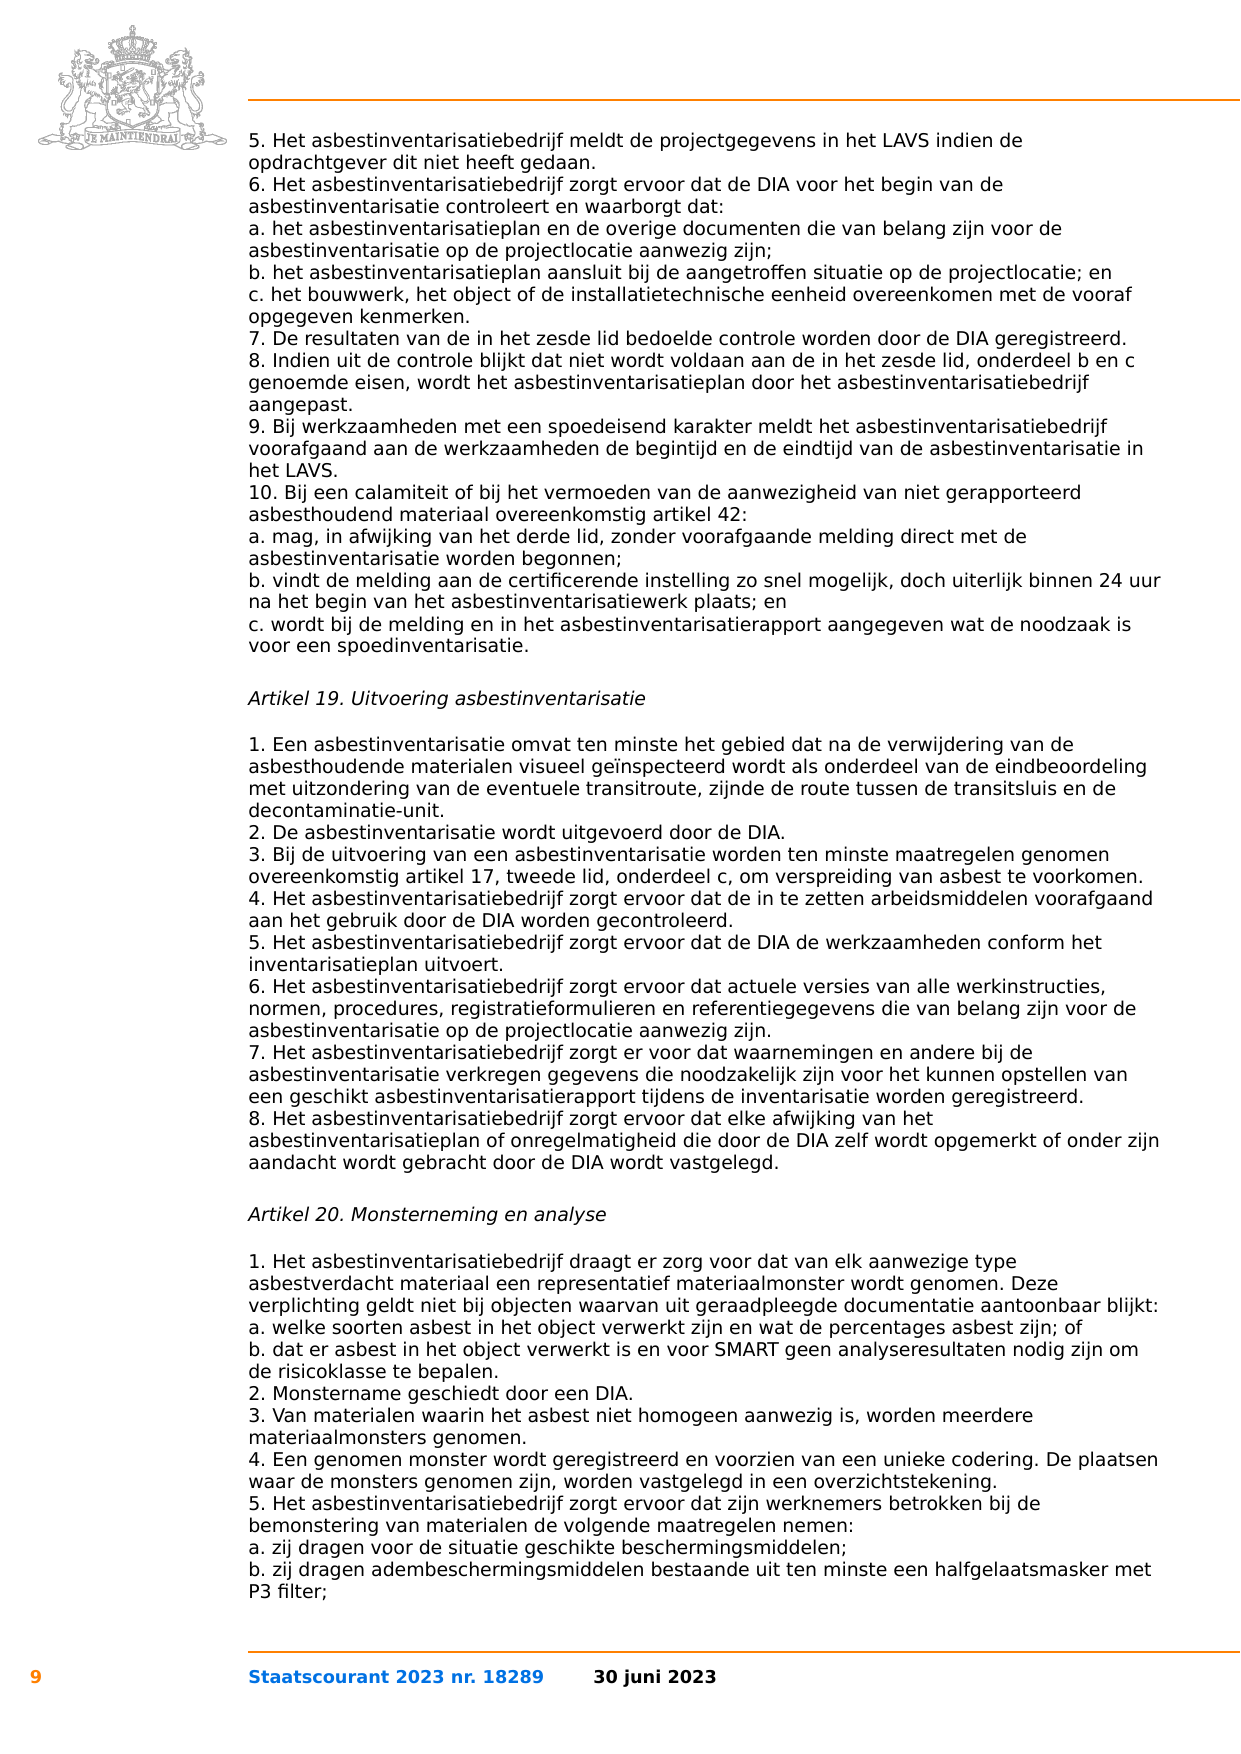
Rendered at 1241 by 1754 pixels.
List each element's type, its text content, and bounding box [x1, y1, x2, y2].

text 8. Het asbestinventarisatiebedrijf zorgt ervoor dat elke afwijking van het asbestinventarisatieplan of onregelmatigheid die door de DIA zelf wordt opgemerkt of onder zijn aandacht wordt gebracht door de DIA wordt vastgelegd. [248, 1108, 1163, 1174]
text c. wordt bij de melding en in het asbestinventarisatierapport aangegeven wat de noodzaak is voor een spoedinventarisatie. [248, 613, 1163, 657]
text 2. De asbestinventarisatie wordt uitgevoerd door de DIA. [248, 822, 1163, 844]
text 7. Het asbestinventarisatiebedrijf zorgt er voor dat waarnemingen en andere bij de asbestinventarisatie verkregen gegevens die noodzakelijk zijn voor het kunnen opstellen van een geschikt asbestinventarisatierapport tijdens de inventarisatie worden geregistreerd. [248, 1042, 1163, 1108]
text 3. Van materialen waarin het asbest niet homogeen aanwezig is, worden meerdere materiaalmonsters genomen. [248, 1405, 1163, 1449]
text 5. Het asbestinventarisatiebedrijf zorgt ervoor dat zijn werknemers betrokken bij de bemonstering van materialen de volgende maatregelen nemen: [248, 1493, 1163, 1537]
text 8. Indien uit de controle blijkt dat niet wordt voldaan aan de in het zesde lid, onderdeel b en c genoemde eisen, wordt het asbestinventarisatieplan door het asbestinventarisatiebedrijf aangepast. [248, 350, 1163, 416]
text b. zij dragen adembeschermingsmiddelen bestaande uit ten minste een halfgelaatsmasker met P3 filter; [248, 1559, 1163, 1603]
text 1. Een asbestinventarisatie omvat ten minste het gebied dat na de verwijdering van de asbesthoudende materialen visueel geïnspecteerd wordt als onderdeel van de eindbeoordeling met uitzondering van de eventuele transitroute, zijnde de route tussen de transitsluis en de decontaminatie-unit. [248, 734, 1163, 822]
text b. vindt de melding aan de certificerende instelling zo snel mogelijk, doch uiterlijk binnen 24 uur na het begin van het asbestinventarisatiewerk plaats; en [248, 569, 1163, 613]
text 4. Een genomen monster wordt geregistreerd en voorzien van een unieke codering. De plaatsen waar de monsters genomen zijn, worden vastgelegd in een overzichtstekening. [248, 1449, 1163, 1493]
text 2. Monstername geschiedt door een DIA. [248, 1383, 1163, 1405]
text 10. Bij een calamiteit of bij het vermoeden van de aanwezigheid van niet gerapporteerd asbesthoudend materiaal overeenkomstig artikel 42: [248, 482, 1163, 526]
text 3. Bij de uitvoering van een asbestinventarisatie worden ten minste maatregelen genomen overeenkomstig artikel 17, tweede lid, onderdeel c, om verspreiding van asbest te voorkomen. [248, 844, 1163, 888]
text b. dat er asbest in het object verwerkt is en voor SMART geen analyseresultaten nodig zijn om de risicoklasse te bepalen. [248, 1339, 1163, 1383]
subtitle Artikel 20. Monsterneming en analyse [248, 1204, 1163, 1226]
text c. het bouwwerk, het object of de installatietechnische eenheid overeenkomen met de vooraf opgegeven kenmerken. [248, 284, 1163, 328]
text 6. Het asbestinventarisatiebedrijf zorgt ervoor dat de DIA voor het begin van de asbestinventarisatie controleert en waarborgt dat: [248, 174, 1163, 218]
text 7. De resultaten van de in het zesde lid bedoelde controle worden door de DIA geregistreerd. [248, 328, 1163, 350]
text 1. Het asbestinventarisatiebedrijf draagt er zorg voor dat van elk aanwezige type asbestverdacht materiaal een representatief materiaalmonster wordt genomen. Deze verplichting geldt niet bij objecten waarvan uit geraadpleegde documentatie aantoonbaar blijkt: [248, 1251, 1163, 1317]
text 5. Het asbestinventarisatiebedrijf meldt de projectgegevens in het LAVS indien de opdrachtgever dit niet heeft gedaan. [248, 130, 1163, 174]
subtitle Artikel 19. Uitvoering asbestinventarisatie [248, 687, 1163, 709]
text b. het asbestinventarisatieplan aansluit bij de aangetroffen situatie op de projectlocatie; en [248, 262, 1163, 284]
text a. welke soorten asbest in het object verwerkt zijn en wat de percentages asbest zijn; of [248, 1317, 1163, 1339]
text a. mag, in afwijking van het derde lid, zonder voorafgaande melding direct met de asbestinventarisatie worden begonnen; [248, 526, 1163, 569]
text a. het asbestinventarisatieplan en de overige documenten die van belang zijn voor de asbestinventarisatie op de projectlocatie aanwezig zijn; [248, 218, 1163, 262]
text 5. Het asbestinventarisatiebedrijf zorgt ervoor dat de DIA de werkzaamheden conform het inventarisatieplan uitvoert. [248, 932, 1163, 976]
text 4. Het asbestinventarisatiebedrijf zorgt ervoor dat de in te zetten arbeidsmiddelen voorafgaand aan het gebruik door de DIA worden gecontroleerd. [248, 888, 1163, 932]
text 6. Het asbestinventarisatiebedrijf zorgt ervoor dat actuele versies van alle werkinstructies, normen, procedures, registratieformulieren en referentiegegevens die van belang zijn voor de asbestinventarisatie op de projectlocatie aanwezig zijn. [248, 976, 1163, 1042]
text 9. Bij werkzaamheden met een spoedeisend karakter meldt het asbestinventarisatiebedrijf voorafgaand aan de werkzaamheden de begintijd en de eindtijd van de asbestinventarisatie in het LAVS. [248, 416, 1163, 482]
picture [38, 25, 227, 150]
text a. zij dragen voor de situatie geschikte beschermingsmiddelen; [248, 1537, 1163, 1559]
